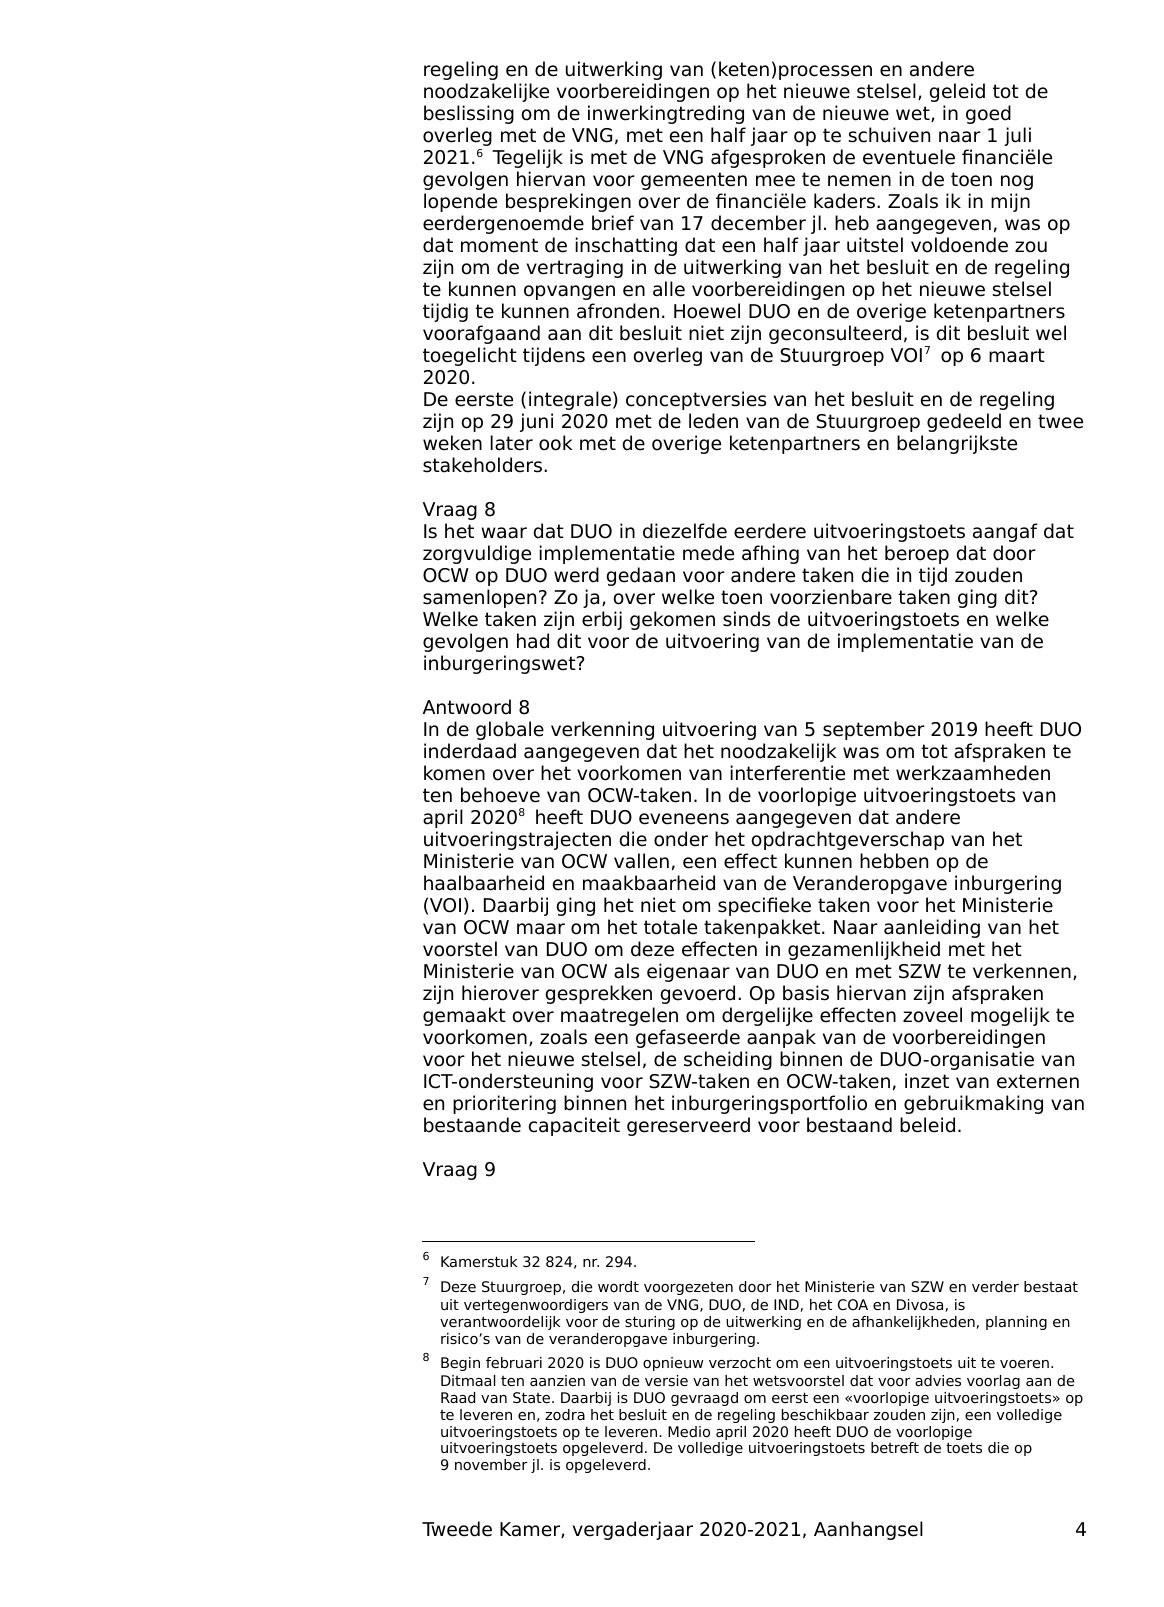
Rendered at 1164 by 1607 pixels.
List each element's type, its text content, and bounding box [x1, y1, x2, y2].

text Deze Stuurgroep, die wordt voorgezeten door het Ministerie van SZW en verder bestaat uit vertegenwoordigers van de VNG, DUO, de IND, het COA en Divosa, is verantwoordelijk voor de sturing op de uitwerking en de afhankelijkheden, planning en risico’s van de veranderopgave inburgering. [422, 1275, 1087, 1348]
text In de globale verkenning uitvoering van 5 september 2019 heeft DUO inderdaad aangegeven dat het noodzakelijk was om tot afspraken te komen over het voorkomen van interferentie met werkzaamheden ten behoeve van OCW-taken. In de voorlopige uitvoeringstoets van april 2020 heeft DUO eveneens aangegeven dat andere uitvoeringstrajecten die onder het opdrachtgeverschap van het Ministerie van OCW vallen, een effect kunnen hebben op de haalbaarheid en maakbaarheid van de Veranderopgave inburgering (VOI). Daarbij ging het niet om specifieke taken voor het Ministerie van OCW maar om het totale takenpakket. Naar aanleiding van het voorstel van DUO om deze effecten in gezamenlijkheid met het Ministerie van OCW als eigenaar van DUO en met SZW te verkennen, zijn hierover gesprekken gevoerd. Op basis hiervan zijn afspraken gemaakt over maatregelen om dergelijke effecten zoveel mogelijk te voorkomen, zoals een gefaseerde aanpak van de voorbereidingen voor het nieuwe stelsel, de scheiding binnen de DUO-organisatie van ICT-ondersteuning voor SZW-taken en OCW-taken, inzet van externen en prioritering binnen het inburgeringsportfolio en gebruikmaking van bestaande capaciteit gereserveerd voor bestaand beleid. [422, 719, 1087, 1136]
text Kamerstuk 32 824, nr. 294. [422, 1250, 1087, 1272]
text Begin februari 2020 is DUO opnieuw verzocht om een uitvoeringstoets uit te voeren. Ditmaal ten aanzien van de versie van het wetsvoorstel dat voor advies voorlag aan de Raad van State. Daarbij is DUO gevraagd om eerst een «voorlopige uitvoeringstoets» op te leveren en, zodra het besluit en de regeling beschikbaar zouden zijn, een volledige uitvoeringstoets op te leveren. Medio april 2020 heeft DUO de voorlopige uitvoeringstoets opgeleverd. De volledige uitvoeringstoets betreft de toets die op 9 november jl. is opgeleverd. [422, 1351, 1087, 1474]
text De eerste (integrale) conceptversies van het besluit en de regeling zijn op 29 juni 2020 met de leden van de Stuurgroep gedeeld en twee weken later ook met de overige ketenpartners en belangrijkste stakeholders. [422, 389, 1087, 477]
text Is het waar dat DUO in diezelfde eerdere uitvoeringstoets aangaf dat zorgvuldige implementatie mede afhing van het beroep dat door OCW op DUO werd gedaan voor andere taken die in tijd zouden samenlopen? Zo ja, over welke toen voorzienbare taken ging dit? Welke taken zijn erbij gekomen sinds de uitvoeringstoets en welke gevolgen had dit voor de uitvoering van de implementatie van de inburgeringswet? [422, 521, 1087, 675]
text regeling en de uitwerking van (keten)processen en andere noodzakelijke voorbereidingen op het nieuwe stelsel, geleid tot de beslissing om de inwerkingtreding van de nieuwe wet, in goed overleg met de VNG, met een half jaar op te schuiven naar 1 juli 2021. Tegelijk is met de VNG afgesproken de eventuele financiële gevolgen hiervan voor gemeenten mee te nemen in de toen nog lopende besprekingen over de financiële kaders. Zoals ik in mijn eerdergenoemde brief van 17 december jl. heb aangegeven, was op dat moment de inschatting dat een half jaar uitstel voldoende zou zijn om de vertraging in de uitwerking van het besluit en de regeling te kunnen opvangen en alle voorbereidingen op het nieuwe stelsel tijdig te kunnen afronden. Hoewel DUO en de overige ketenpartners voorafgaand aan dit besluit niet zijn geconsulteerd, is dit besluit wel toegelicht tijdens een overleg van de Stuurgroep VOI op 6 maart 2020. [422, 59, 1087, 389]
text Antwoord 8 [422, 697, 1087, 719]
text Vraag 8 [422, 499, 1087, 521]
text Vraag 9 [422, 1159, 1087, 1181]
